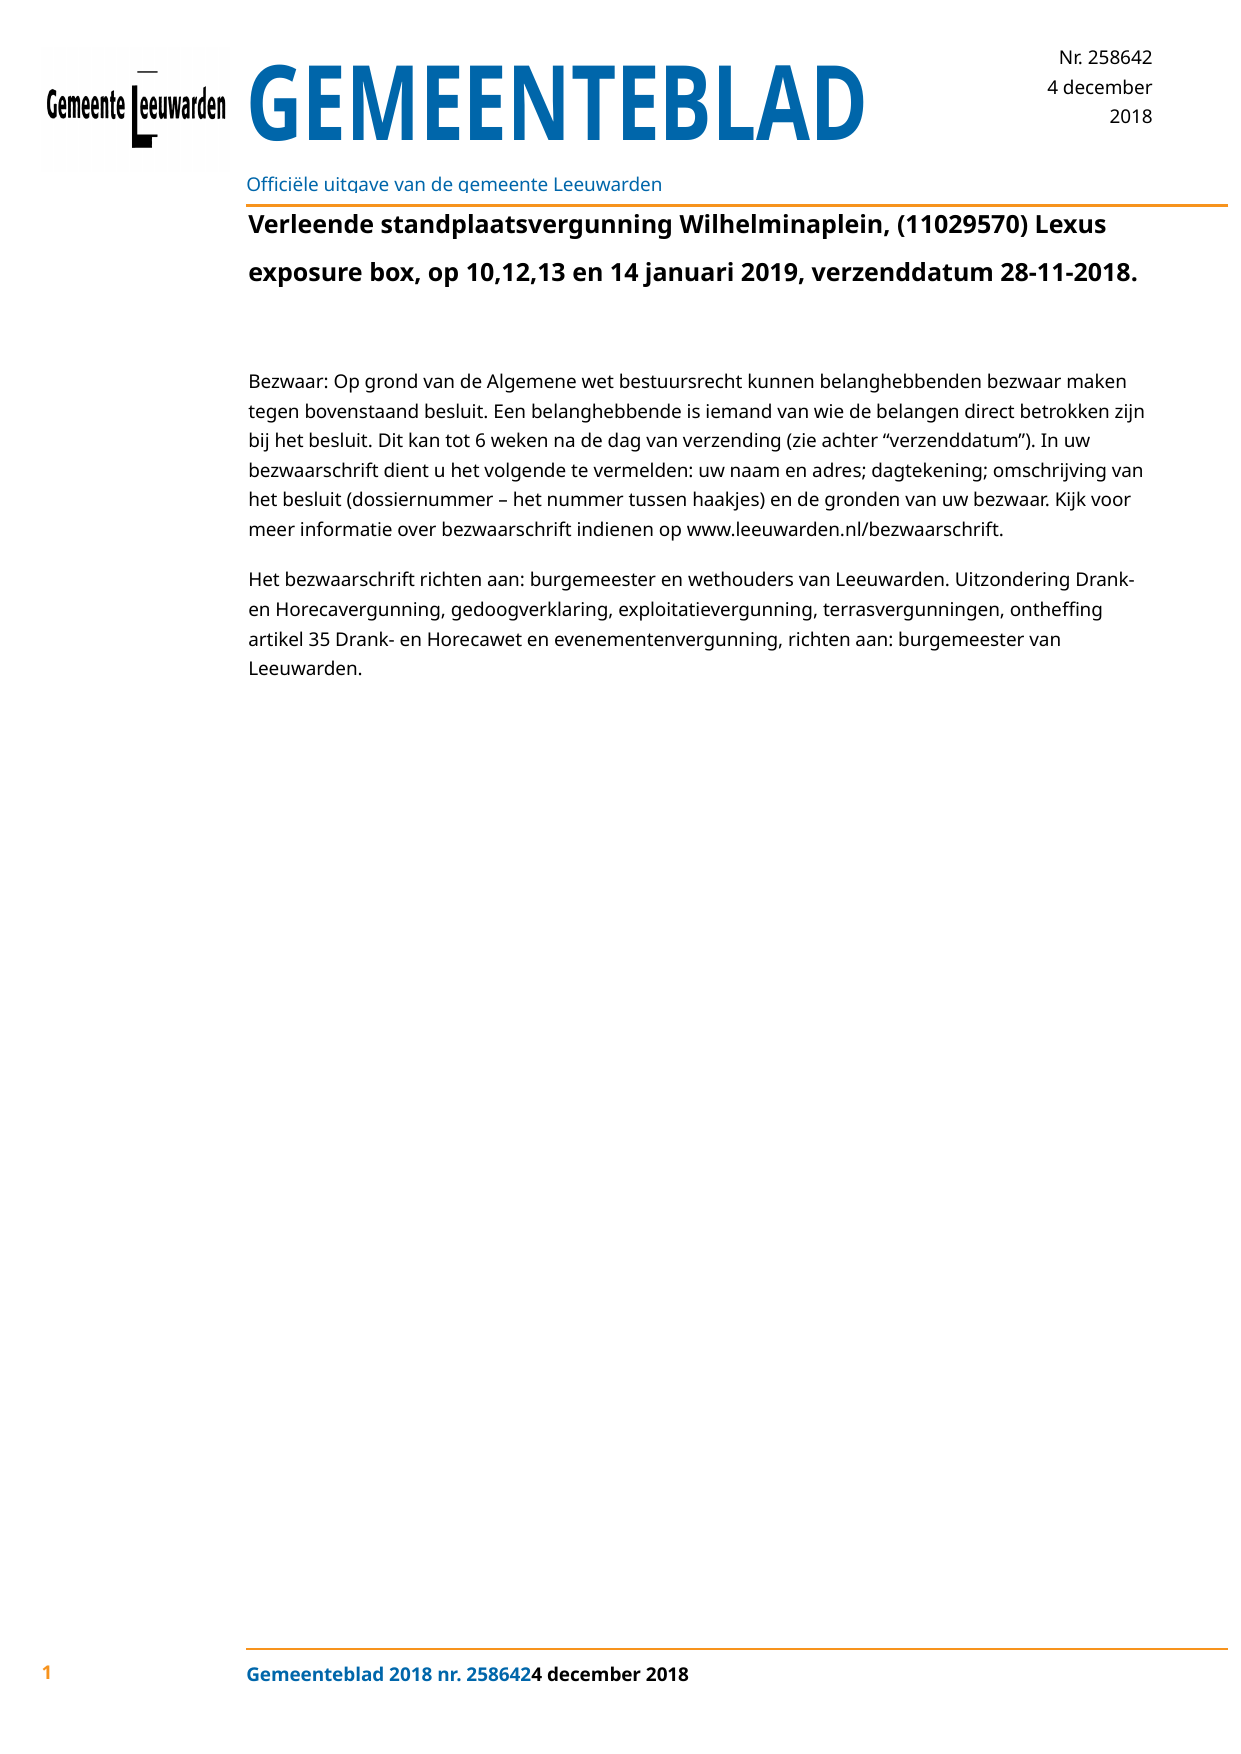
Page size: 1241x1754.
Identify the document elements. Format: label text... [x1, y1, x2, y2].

text Verleende standplaatsvergunning Wilhelminaplein, (11029570) Lexus exposure box, op 10,12,13 en 14 januari 2019, verzenddatum 28-11-2018. [248, 207, 1152, 288]
picture [41, 47, 231, 172]
text Bezwaar: Op grond van de Algemene wet bestuursrecht kunnen belanghebbenden bezwaar maken tegen bovenstaand besluit. Een belanghebbende is iemand van wie de belangen direct betrokken zijn bij het besluit. Dit kan tot 6 weken na de dag van verzending (zie achter “verzenddatum”). In uw bezwaarschrift dient u het volgende te vermelden: uw naam en adres; dagtekening; omschrijving van het besluit (dossiernummer – het nummer tussen haakjes) en de gronden van uw bezwaar. Kijk voor meer informatie over bezwaarschrift indienen op www.leeuwarden.nl/bezwaarschrift. [248, 368, 1152, 542]
text Het bezwaarschrift richten aan: burgemeester en wethouders van Leeuwarden. Uitzondering Drank- en Horecavergunning, gedoogverklaring, exploitatievergunning, terrasvergunningen, ontheffing artikel 35 Drank- en Horecawet en evenementenvergunning, richten aan: burgemeester van Leeuwarden. [248, 567, 1152, 681]
